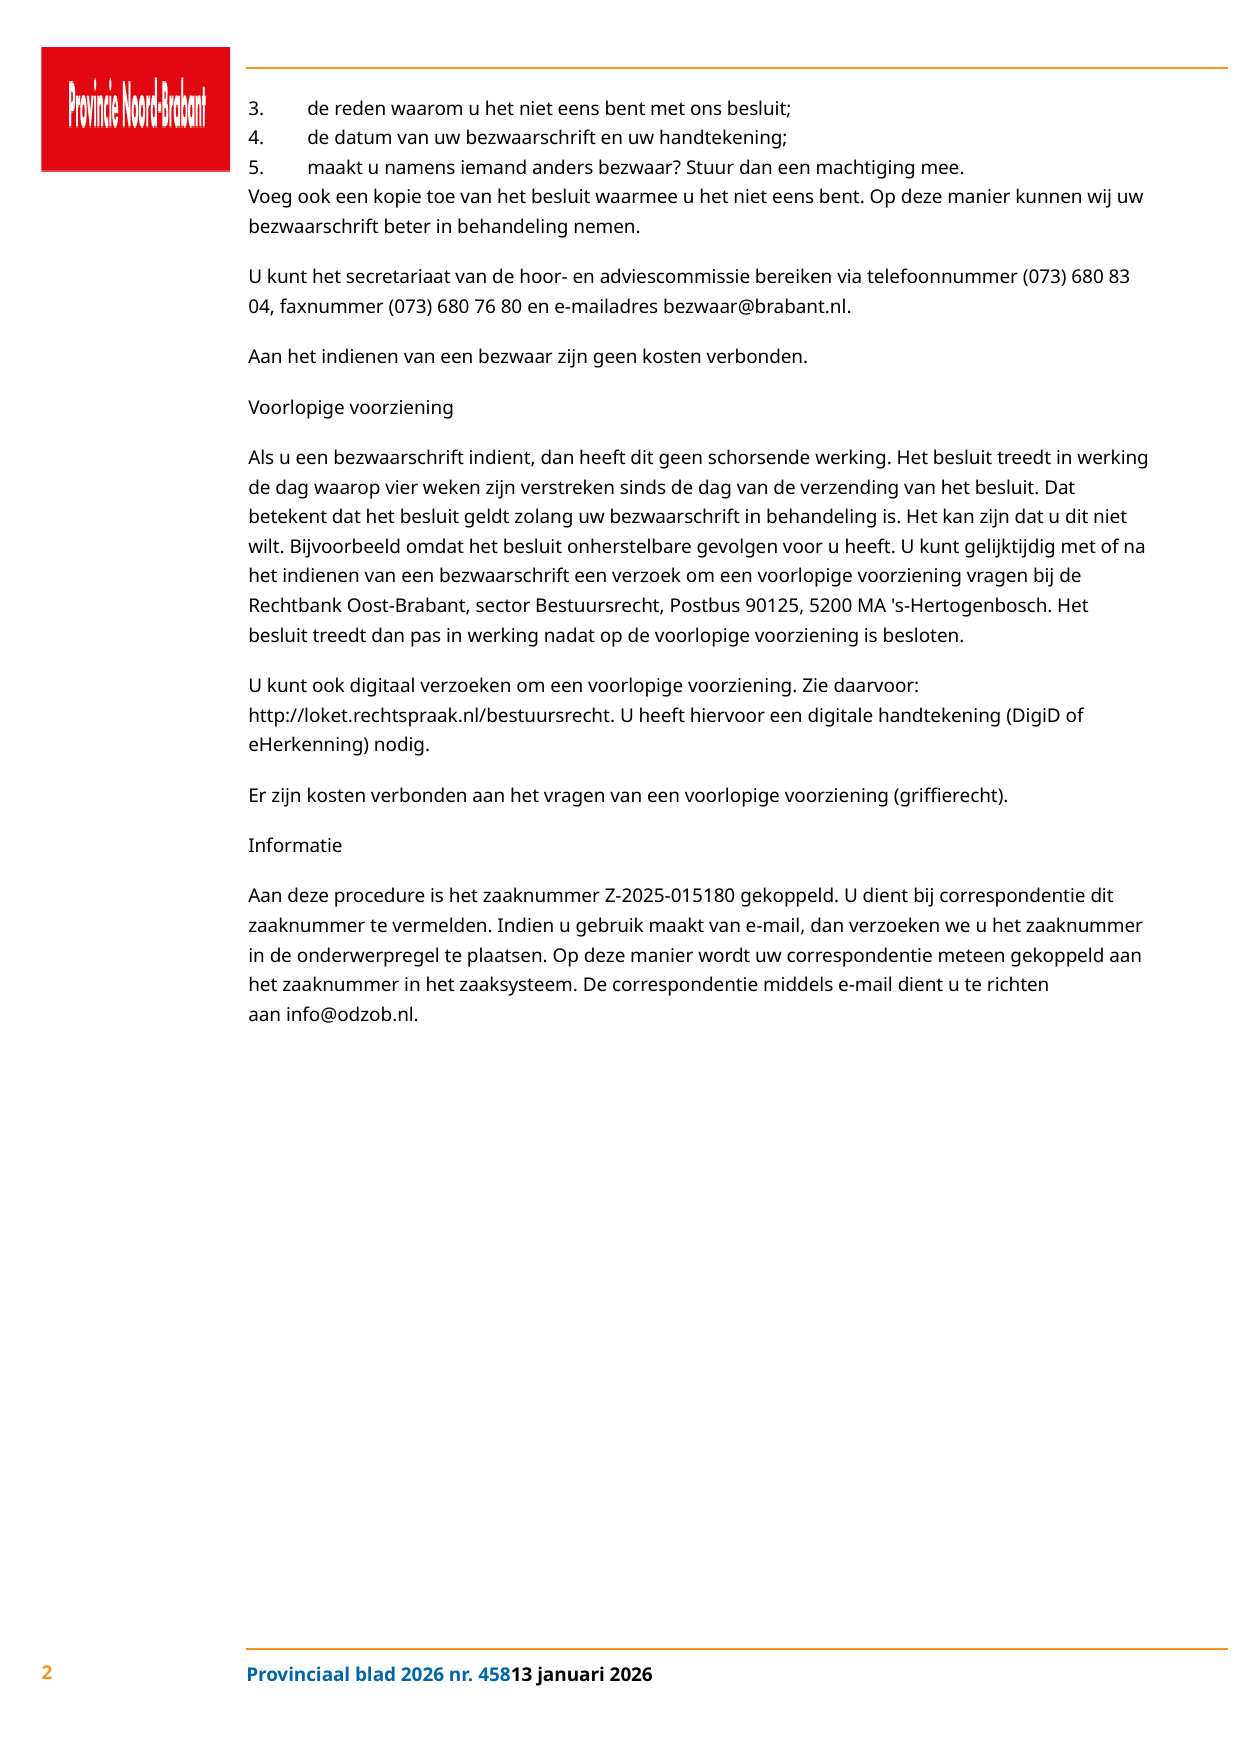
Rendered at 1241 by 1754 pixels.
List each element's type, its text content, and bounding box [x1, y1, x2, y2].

text Informatie [248, 832, 1152, 858]
text Aan deze procedure is het zaaknummer Z-2025-015180 gekoppeld. U dient bij correspondentie dit zaaknummer te vermelden. Indien u gebruik maakt van e-mail, dan verzoeken we u het zaaknummer in de onderwerpregel te plaatsen. Op deze manier wordt uw correspondentie meteen gekoppeld aan het zaaknummer in het zaaksysteem. De correspondentie middels e-mail dient u te richten aan info@odzob.nl. [248, 883, 1152, 1027]
list maakt u namens iemand anders bezwaar? Stuur dan een machtiging mee. [248, 154, 1152, 180]
text Er zijn kosten verbonden aan het vragen van een voorlopige voorziening (griffierecht). [248, 782, 1152, 808]
picture [41, 47, 231, 172]
text Als u een bezwaarschrift indient, dan heeft dit geen schorsende werking. Het besluit treedt in werking de dag waarop vier weken zijn verstreken sinds de dag van de verzending van het besluit. Dat betekent dat het besluit geldt zolang uw bezwaarschrift in behandeling is. Het kan zijn dat u dit niet wilt. Bijvoorbeeld omdat het besluit onherstelbare gevolgen voor u heeft. U kunt gelijktijdig met of na het indienen van een bezwaarschrift een verzoek om een voorlopige voorziening vragen bij de Rechtbank Oost-Brabant, sector Bestuursrecht, Postbus 90125, 5200 MA 's‑Hertogenbosch. Het besluit treedt dan pas in werking nadat op de voorlopige voorziening is besloten. [248, 444, 1152, 648]
list de reden waarom u het niet eens bent met ons besluit; [248, 95, 1152, 121]
text U kunt het secretariaat van de hoor- en adviescommissie bereiken via telefoonnummer (073) 680 83 04, faxnummer (073) 680 76 80 en e-mailadres bezwaar@brabant.nl. [248, 263, 1152, 319]
text Voorlopige voorziening [248, 394, 1152, 420]
text Aan het indienen van een bezwaar zijn geen kosten verbonden. [248, 343, 1152, 369]
list de datum van uw bezwaarschrift en uw handtekening; [248, 124, 1152, 150]
text U kunt ook digitaal verzoeken om een voorlopige voorziening. Zie daarvoor: http://loket.rechtspraak.nl/bestuursrecht. U heeft hiervoor een digitale handtekening (DigiD of eHerkenning) nodig. [248, 672, 1152, 757]
text Voeg ook een kopie toe van het besluit waarmee u het niet eens bent. Op deze manier kunnen wij uw bezwaarschrift beter in behandeling nemen. [248, 183, 1152, 239]
